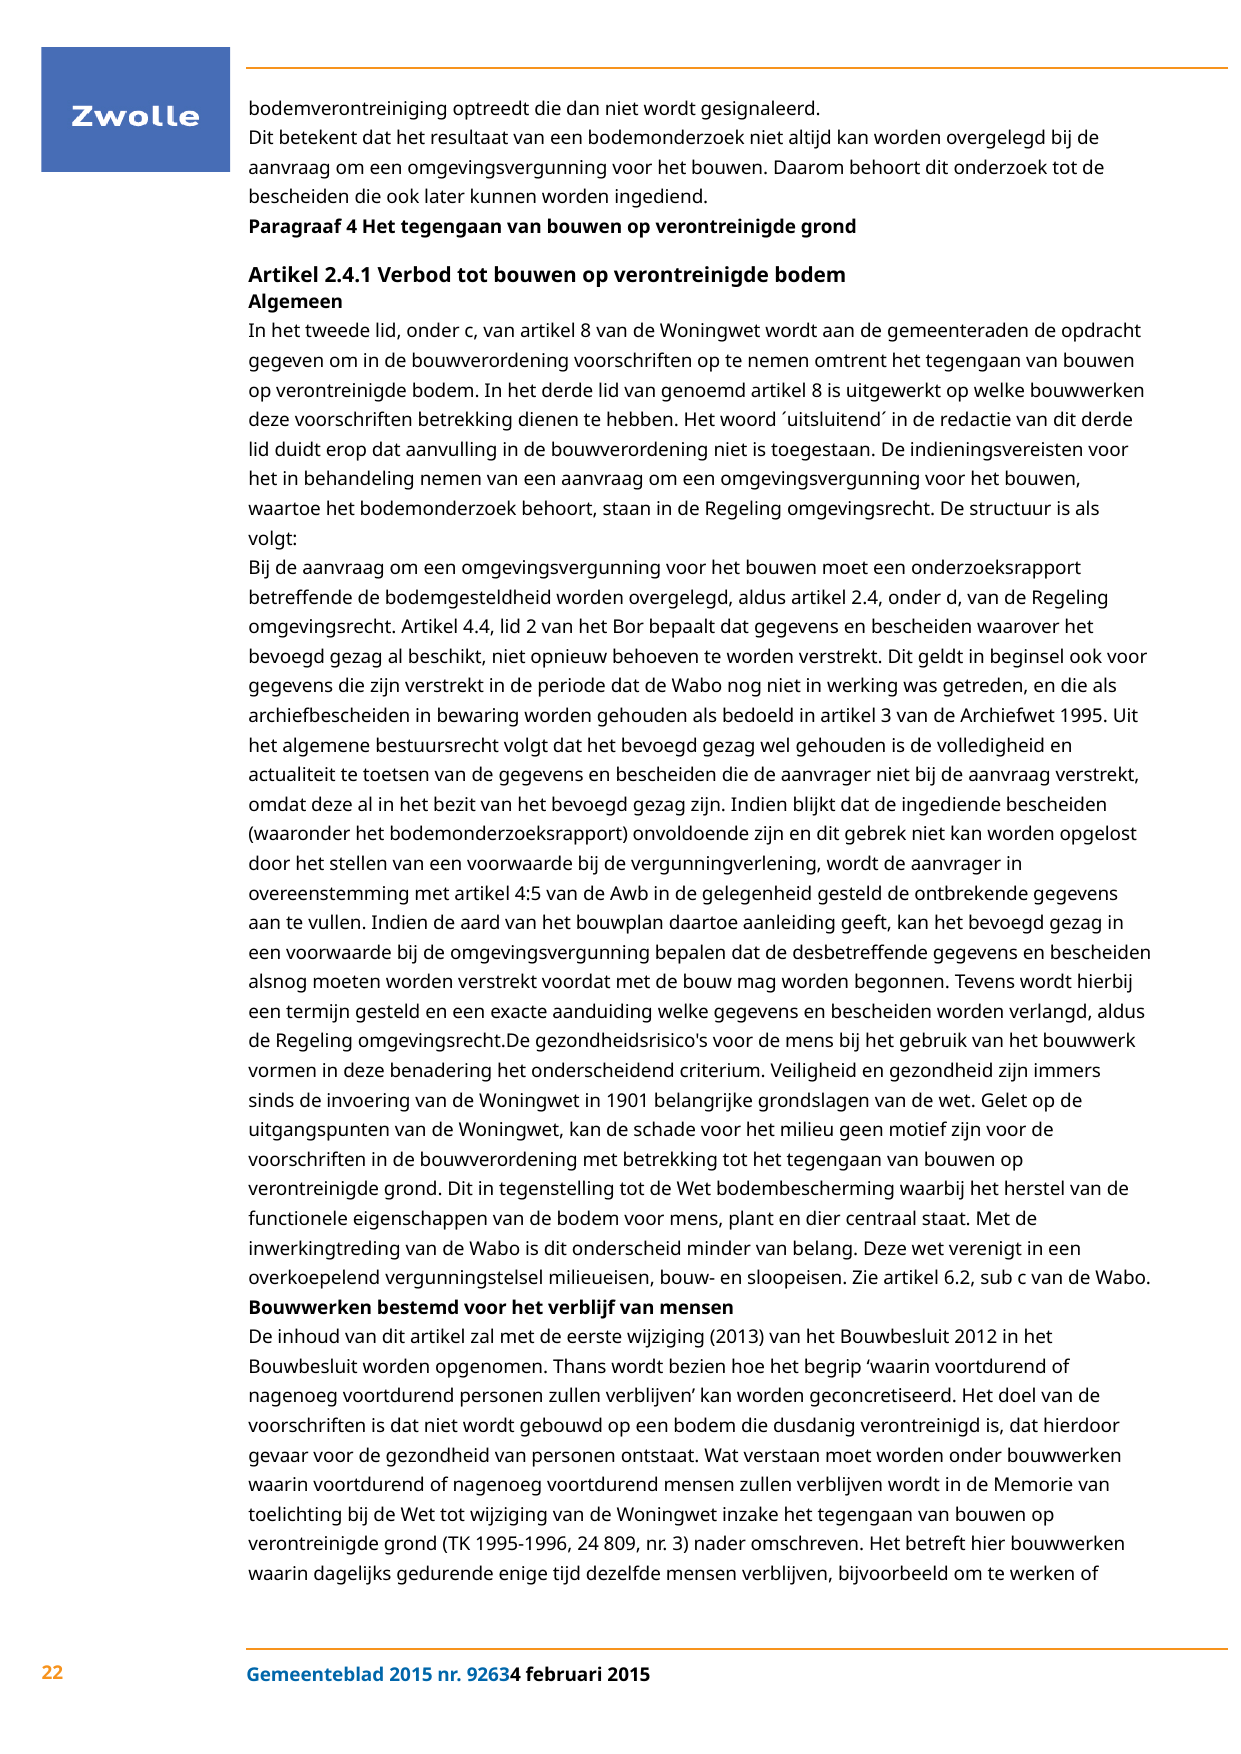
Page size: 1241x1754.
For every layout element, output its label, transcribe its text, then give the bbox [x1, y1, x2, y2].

picture [41, 47, 231, 172]
text De inhoud van dit artikel zal met de eerste wijziging (2013) van het Bouwbesluit 2012 in het Bouwbesluit worden opgenomen. Thans wordt bezien hoe het begrip ‘waarin voortdurend of nagenoeg voortdurend personen zullen verblijven’ kan worden geconcretiseerd. Het doel van de voorschriften is dat niet wordt gebouwd op een bodem die dusdanig verontreinigd is, dat hierdoor gevaar voor de gezondheid van personen ontstaat. Wat verstaan moet worden onder bouwwerken waarin voortdurend of nagenoeg voortdurend mensen zullen verblijven wordt in de Memorie van toelichting bij de Wet tot wijziging van de Woningwet inzake het tegengaan van bouwen op verontreinigde grond (TK 1995-1996, 24 809, nr. 3) nader omschreven. Het betreft hier bouwwerken waarin dagelijks gedurende enige tijd dezelfde mensen verblijven, bijvoorbeeld om te werken of [248, 1323, 1152, 1586]
text In het tweede lid, onder c, van artikel 8 van de Woningwet wordt aan de gemeenteraden de opdracht gegeven om in de bouwverordening voorschriften op te nemen omtrent het tegengaan van bouwen op verontreinigde bodem. In het derde lid van genoemd artikel 8 is uitgewerkt op welke bouwwerken deze voorschriften betrekking dienen te hebben. Het woord ´uitsluitend´ in de redactie van dit derde lid duidt erop dat aanvulling in de bouwverordening niet is toegestaan. De indieningsvereisten voor het in behandeling nemen van een aanvraag om een omgevingsvergunning voor het bouwen, waartoe het bodemonderzoek behoort, staan in de Regeling omgevingsrecht. De structuur is als volgt: [248, 318, 1152, 551]
text Bouwwerken bestemd voor het verblijf van mensen [248, 1294, 1152, 1320]
text Bij de aanvraag om een omgevingsvergunning voor het bouwen moet een onderzoeksrapport betreffende de bodemgesteldheid worden overgelegd, aldus artikel 2.4, onder d, van de Regeling omgevingsrecht. Artikel 4.4, lid 2 van het Bor bepaalt dat gegevens en bescheiden waarover het bevoegd gezag al beschikt, niet opnieuw behoeven te worden verstrekt. Dit geldt in beginsel ook voor gegevens die zijn verstrekt in de periode dat de Wabo nog niet in werking was getreden, en die als archiefbescheiden in bewaring worden gehouden als bedoeld in artikel 3 van de Archiefwet 1995. Uit het algemene bestuursrecht volgt dat het bevoegd gezag wel gehouden is de volledigheid en actualiteit te toetsen van de gegevens en bescheiden die de aanvrager niet bij de aanvraag verstrekt, omdat deze al in het bezit van het bevoegd gezag zijn. Indien blijkt dat de ingediende bescheiden (waaronder het bodemonderzoeksrapport) onvoldoende zijn en dit gebrek niet kan worden opgelost door het stellen van een voorwaarde bij de vergunningverlening, wordt de aanvrager in overeenstemming met artikel 4:5 van de Awb in de gelegenheid gesteld de ontbrekende gegevens aan te vullen. Indien de aard van het bouwplan daartoe aanleiding geeft, kan het bevoegd gezag in een voorwaarde bij de omgevingsvergunning bepalen dat de desbetreffende gegevens en bescheiden alsnog moeten worden verstrekt voordat met de bouw mag worden begonnen. Tevens wordt hierbij een termijn gesteld en een exacte aanduiding welke gegevens en bescheiden worden verlangd, aldus de Regeling omgevingsrecht.De gezondheidsrisico's voor de mens bij het gebruik van het bouwwerk vormen in deze benadering het onderscheidend criterium. Veiligheid en gezondheid zijn immers sinds de invoering van de Woningwet in 1901 belangrijke grondslagen van de wet. Gelet op de uitgangspunten van de Woningwet, kan de schade voor het milieu geen motief zijn voor de voorschriften in de bouwverordening met betrekking tot het tegengaan van bouwen op verontreinigde grond. Dit in tegenstelling tot de Wet bodembescherming waarbij het herstel van de functionele eigenschappen van de bodem voor mens, plant en dier centraal staat. Met de inwerkingtreding van de Wabo is dit onderscheid minder van belang. Deze wet verenigt in een overkoepelend vergunningstelsel milieueisen, bouw- en sloopeisen. Zie artikel 6.2, sub c van de Wabo. [248, 554, 1152, 1290]
text Algemeen [248, 288, 1152, 314]
text Dit betekent dat het resultaat van een bodemonderzoek niet altijd kan worden overgelegd bij de aanvraag om een omgevingsvergunning voor het bouwen. Daarom behoort dit onderzoek tot de bescheiden die ook later kunnen worden ingediend. [248, 124, 1152, 209]
text Artikel 2.4.1 Verbod tot bouwen op verontreinigde bodem [248, 260, 1152, 288]
text bodemverontreiniging optreedt die dan niet wordt gesignaleerd. [248, 95, 1152, 121]
text Paragraaf 4 Het tegengaan van bouwen op verontreinigde grond [248, 213, 1152, 239]
